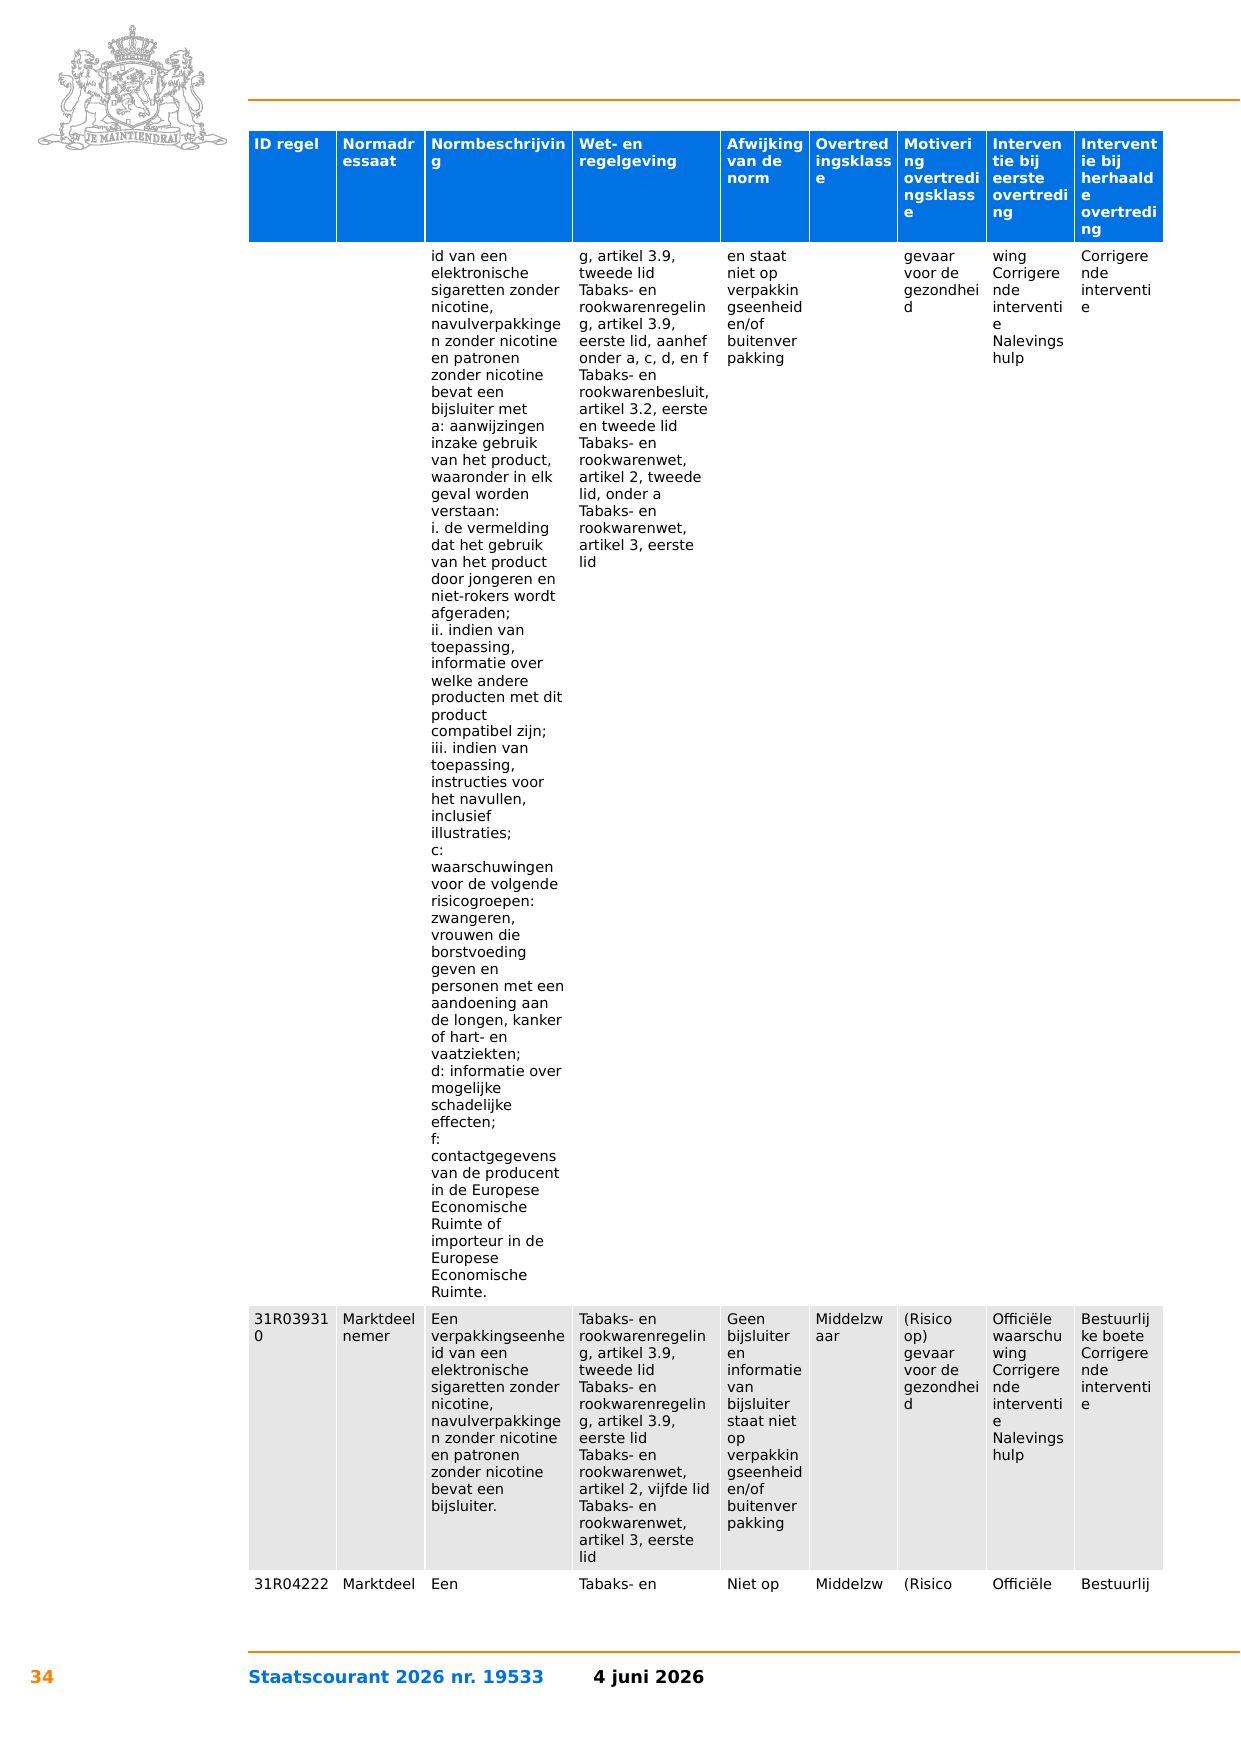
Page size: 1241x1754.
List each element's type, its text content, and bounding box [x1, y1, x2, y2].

table_cell Tabaks- en [573, 1571, 720, 1598]
table_cell Een verpakkingseenheid van een elektronische sigaretten zonder nicotine, navulverpakkingen zonder nicotine en patronen zonder nicotine bevat een bijsluiter. [426, 1306, 572, 1570]
table_cell 31R04222 [249, 1571, 336, 1598]
table_cell [337, 243, 424, 1305]
table_header Interventie bij herhaalde overtreding [1075, 131, 1163, 242]
table_cell 31R039310 [249, 1306, 336, 1570]
table_cell [810, 243, 897, 1305]
table_cell Bestuurlijke boete Corrigerende interventie [1075, 1306, 1163, 1570]
table_header Normbeschrijving [426, 131, 572, 242]
table_cell (Risico op) gevaar voor de gezondheid [898, 1306, 986, 1570]
table_cell Een [426, 1571, 572, 1598]
table_cell Officiële [987, 1571, 1074, 1598]
table_cell [249, 243, 336, 1305]
table_cell Middelzw [810, 1571, 897, 1598]
table_header Afwijking van de norm [721, 131, 809, 242]
picture [38, 25, 227, 150]
table_cell Tabaks- en rookwarenregeling, artikel 3.9, tweede lid Tabaks- en rookwarenregeling, artikel 3.9, eerste lid Tabaks- en rookwarenwet, artikel 2, vijfde lid Tabaks- en rookwarenwet, artikel 3, eerste lid [573, 1306, 720, 1570]
table_header Motivering overtredingsklasse [898, 131, 986, 242]
table_cell Marktdeel [337, 1571, 424, 1598]
table_cell id van een elektronische sigaretten zonder nicotine, navulverpakkingen zonder nicotine en patronen zonder nicotine bevat een bijsluiter met a: aanwijzingen inzake gebruik van het product, waaronder in elk geval worden verstaan: i. de vermelding dat het gebruik van het product door jongeren en niet-rokers wordt afgeraden; ii. indien van toepassing, informatie over welke andere producten met dit product compatibel zijn; iii. indien van toepassing, instructies voor het navullen, inclusief illustraties; c: waarschuwingen voor de volgende risicogroepen: zwangeren, vrouwen die borstvoeding geven en personen met een aandoening aan de longen, kanker of hart- en vaatziekten; d: informatie over mogelijke schadelijke effecten; f: contactgegevens van de producent in de Europese Economische Ruimte of importeur in de Europese Economische Ruimte. [426, 243, 572, 1305]
table_cell g, artikel 3.9, tweede lid Tabaks- en rookwarenregeling, artikel 3.9, eerste lid, aanhef onder a, c, d, en f Tabaks- en rookwarenbesluit, artikel 3.2, eerste en tweede lid Tabaks- en rookwarenwet, artikel 2, tweede lid, onder a Tabaks- en rookwarenwet, artikel 3, eerste lid [573, 243, 720, 1305]
table_cell Officiële waarschuwing Corrigerende interventie Nalevingshulp [987, 1306, 1074, 1570]
table_cell gevaar voor de gezondheid [898, 243, 986, 1305]
table_cell wing Corrigerende interventie Nalevingshulp [987, 243, 1074, 1305]
table_header Interventie bij eerste overtreding [987, 131, 1074, 242]
table_cell Corrigerende interventie [1075, 243, 1163, 1305]
table_header Normadressaat [337, 131, 424, 242]
table_cell Geen bijsluiter en informatie van bijsluiter staat niet op verpakkingseenheid en/of buitenverpakking [721, 1306, 809, 1570]
table_cell Marktdeelnemer [337, 1306, 424, 1570]
table_cell en staat niet op verpakkingseenheid en/of buitenverpakking [721, 243, 809, 1305]
table_header Overtredingsklasse [810, 131, 897, 242]
table_cell (Risico [898, 1571, 986, 1598]
table_header Wet- en regelgeving [573, 131, 720, 242]
table_cell Middelzwaar [810, 1306, 897, 1570]
table_header ID regel [249, 131, 336, 242]
table_cell Niet op [721, 1571, 809, 1598]
table_cell Bestuurlij [1075, 1571, 1163, 1598]
